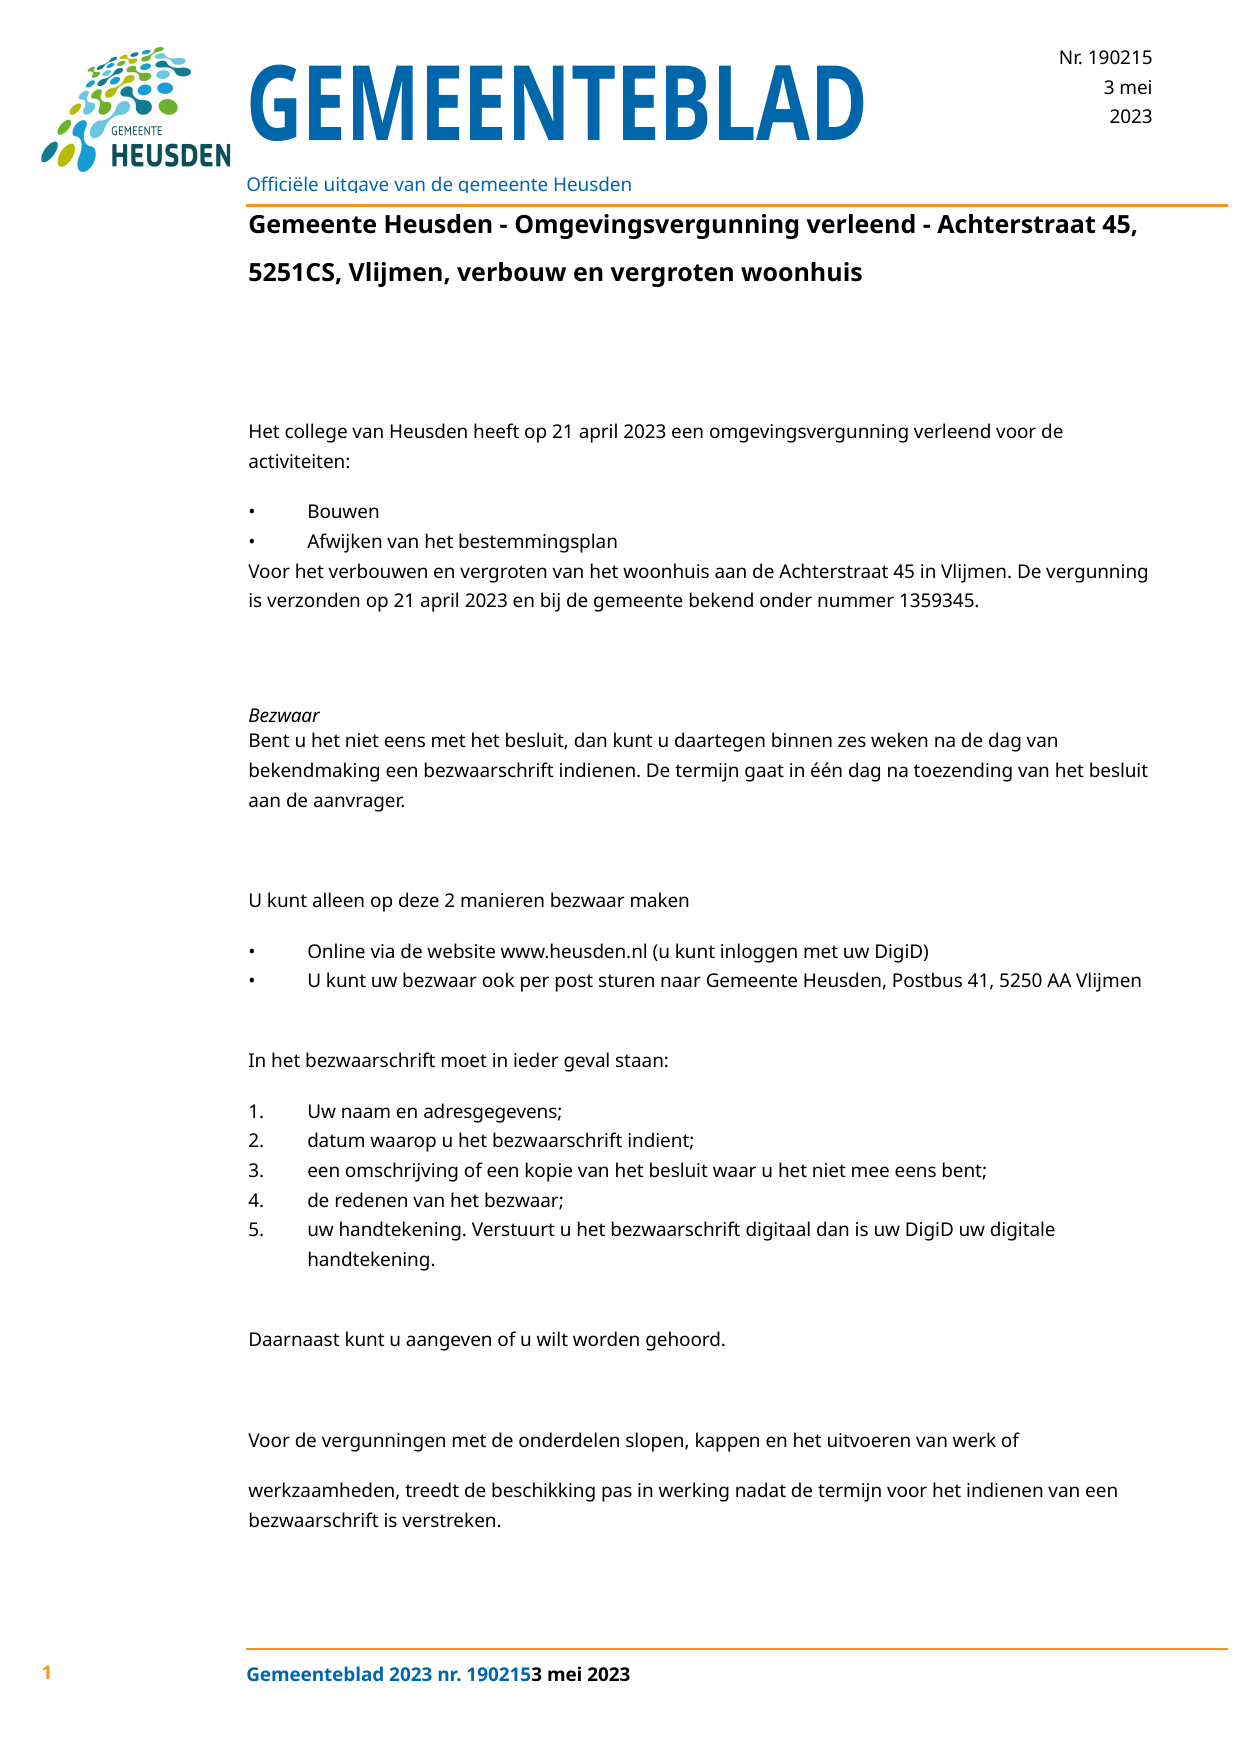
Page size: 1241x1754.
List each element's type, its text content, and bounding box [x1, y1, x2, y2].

list Online via de website www.heusden.nl (u kunt inloggen met uw DigiD) [248, 938, 1152, 964]
list een omschrijving of een kopie van het besluit waar u het niet mee eens bent; [248, 1157, 1152, 1183]
text U kunt alleen op deze 2 manieren bezwaar maken [248, 888, 1152, 913]
picture [41, 47, 231, 172]
list Uw naam en adresgegevens; [248, 1098, 1152, 1124]
list Afwijken van het bestemmingsplan [248, 528, 1152, 554]
text In het bezwaarschrift moet in ieder geval staan: [248, 1048, 1152, 1073]
text werkzaamheden, treedt de beschikking pas in werking nadat de termijn voor het indienen van een bezwaarschrift is verstreken. [248, 1477, 1152, 1532]
text Bent u het niet eens met het besluit, dan kunt u daartegen binnen zes weken na de dag van bekendmaking een bezwaarschrift indienen. De termijn gaat in één dag na toezending van het besluit aan de aanvrager. [248, 728, 1152, 812]
text Voor het verbouwen en vergroten van het woonhuis aan de Achterstraat 45 in Vlijmen. De vergunning is verzonden op 21 april 2023 en bij de gemeente bekend onder nummer 1359345. [248, 558, 1152, 613]
list U kunt uw bezwaar ook per post sturen naar Gemeente Heusden, Postbus 41, 5250 AA Vlijmen [248, 968, 1152, 993]
list de redenen van het bezwaar; [248, 1187, 1152, 1212]
list datum waarop u het bezwaarschrift indient; [248, 1128, 1152, 1153]
text Gemeente Heusden - Omgevingsvergunning verleend - Achterstraat 45, 5251CS, Vlijmen, verbouw en vergroten woonhuis [248, 207, 1152, 288]
text Daarnaast kunt u aangeven of u wilt worden gehoord. [248, 1326, 1152, 1352]
text Het college van Heusden heeft op 21 april 2023 een omgevingsvergunning verleend voor de activiteiten: [248, 419, 1152, 474]
text Bezwaar [248, 702, 1152, 728]
list Bouwen [248, 499, 1152, 524]
text Voor de vergunningen met de onderdelen slopen, kappen en het uitvoeren van werk of [248, 1427, 1152, 1452]
list uw handtekening. Verstuurt u het bezwaarschrift digitaal dan is uw DigiD uw digitale handtekening. [248, 1216, 1152, 1272]
